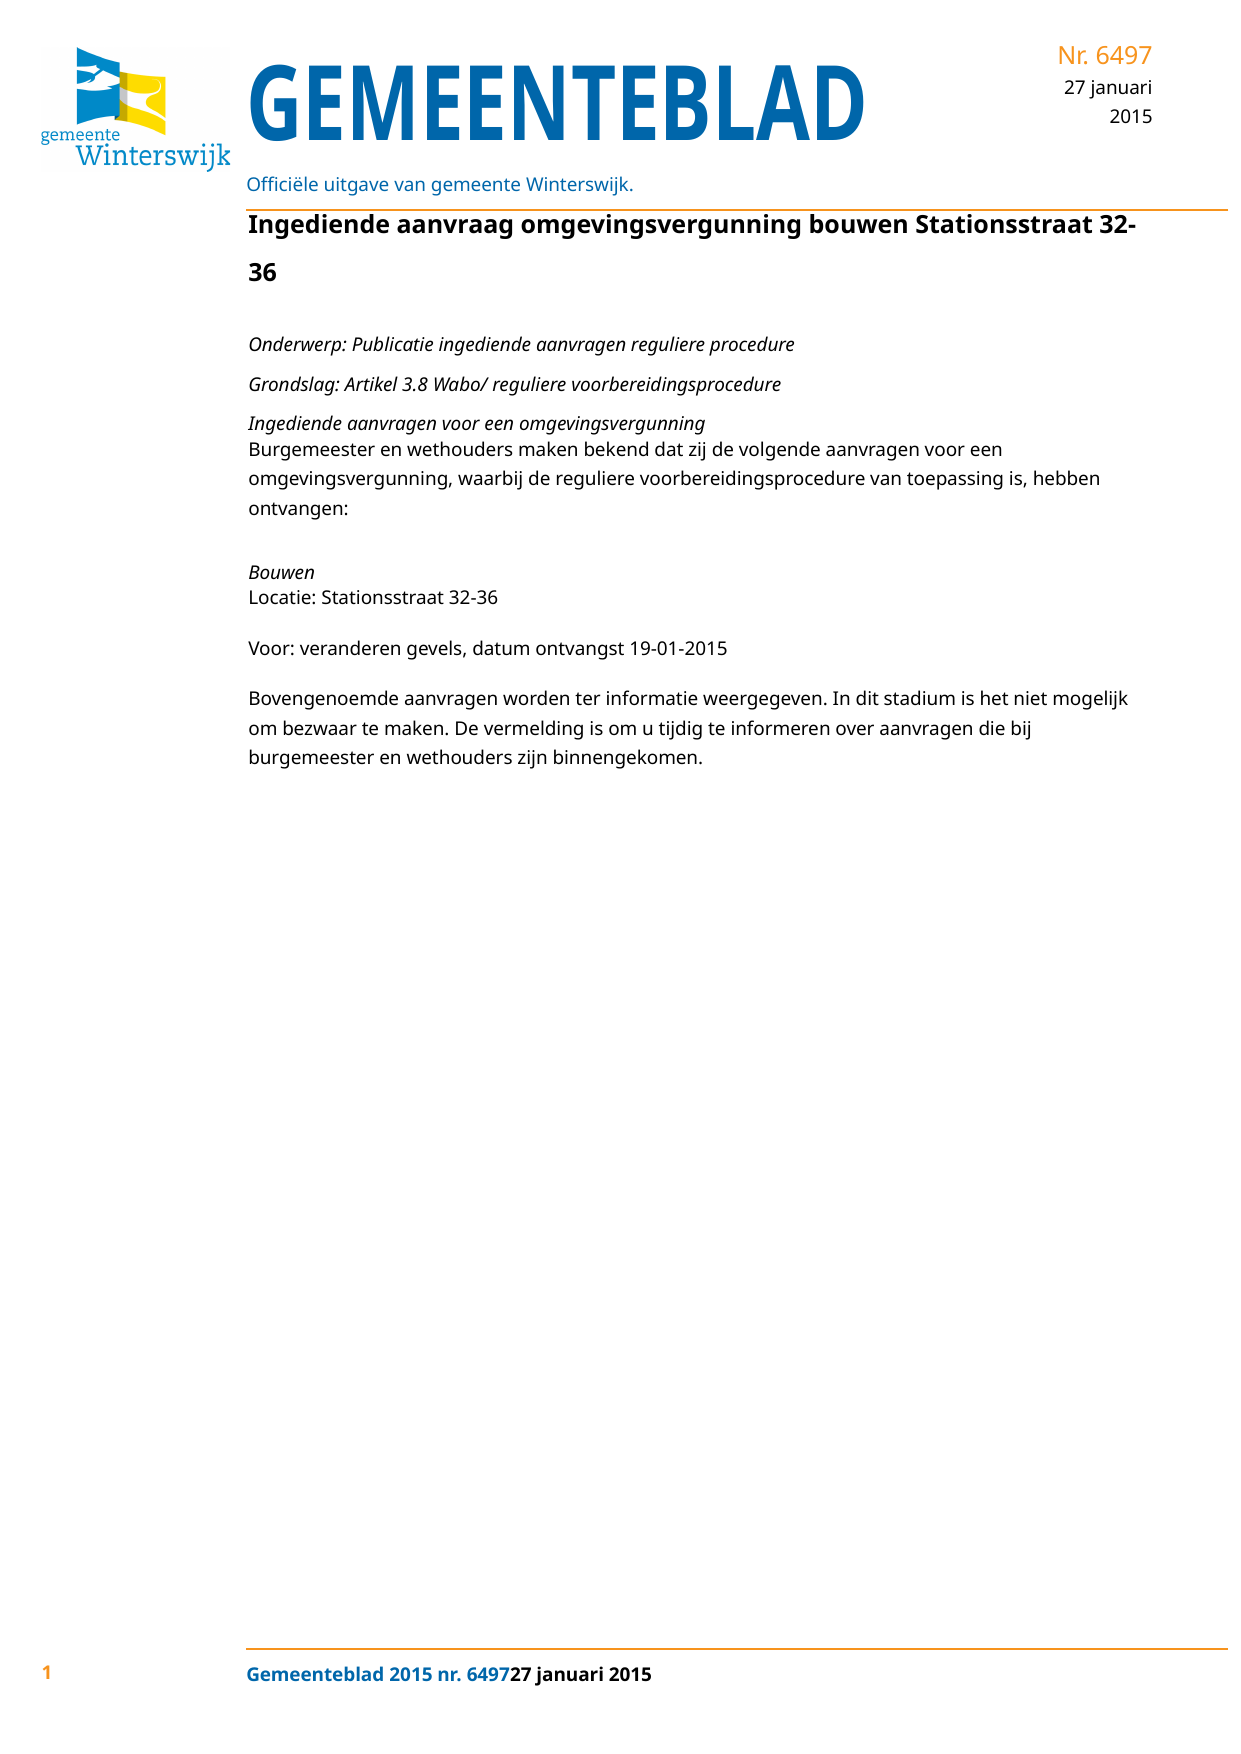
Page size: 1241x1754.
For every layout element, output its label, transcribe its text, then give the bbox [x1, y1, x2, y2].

text Grondslag: Artikel 3.8 Wabo/ reguliere voorbereidingsprocedure [248, 371, 1152, 396]
text Voor: veranderen gevels, datum ontvangst 19-01-2015 [248, 635, 1152, 661]
text Ingediende aanvraag omgevingsvergunning bouwen Stationsstraat 32-36 [248, 211, 1152, 288]
text Onderwerp: Publicatie ingediende aanvragen reguliere procedure [248, 331, 1152, 357]
text Locatie: Stationsstraat 32-36 [248, 584, 1152, 610]
picture [225, 153, 231, 162]
text Ingediende aanvragen voor een omgevingsvergunning [248, 410, 1152, 436]
text Burgemeester en wethouders maken bekend dat zij de volgende aanvragen voor een omgevingsvergunning, waarbij de reguliere voorbereidingsprocedure van toepassing is, hebben ontvangen: [248, 436, 1152, 521]
picture [41, 47, 231, 172]
text Bouwen [248, 559, 1152, 584]
text Bovengenoemde aanvragen worden ter informatie weergegeven. In dit stadium is het niet mogelijk om bezwaar te maken. De vermelding is om u tijdig te informeren over aanvragen die bij burgemeester en wethouders zijn binnengekomen. [248, 685, 1152, 770]
